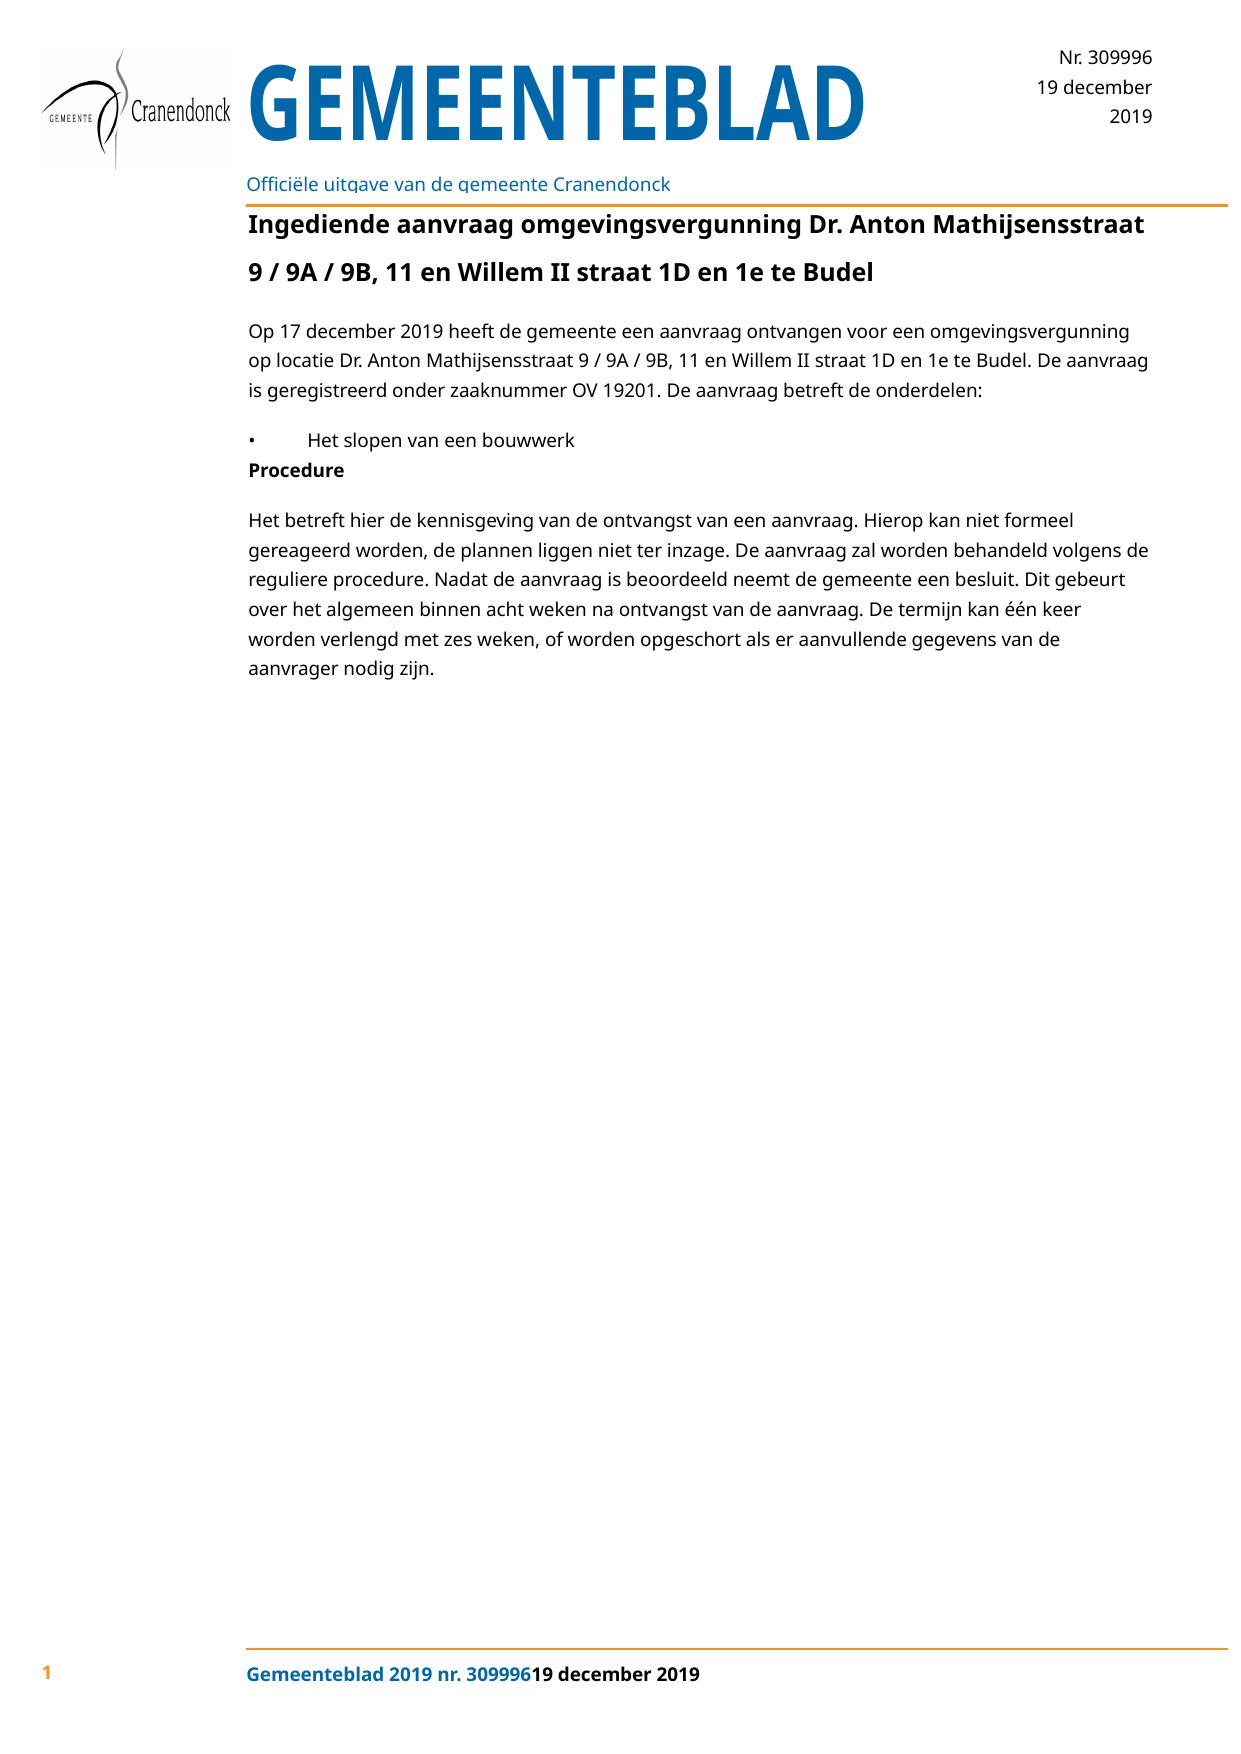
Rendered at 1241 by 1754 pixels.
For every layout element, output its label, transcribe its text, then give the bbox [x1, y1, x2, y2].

text Ingediende aanvraag omgevingsvergunning Dr. Anton Mathijsensstraat 9 / 9A / 9B, 11 en Willem II straat 1D en 1e te Budel [248, 207, 1152, 288]
text Procedure [248, 457, 1152, 483]
list Het slopen van een bouwwerk [248, 427, 1152, 453]
text Op 17 december 2019 heeft de gemeente een aanvraag ontvangen voor een omgevingsvergunning op locatie Dr. Anton Mathijsensstraat 9 / 9A / 9B, 11 en Willem II straat 1D en 1e te Budel. De aanvraag is geregistreerd onder zaaknummer OV 19201. De aanvraag betreft de onderdelen: [248, 318, 1152, 403]
picture [41, 47, 231, 172]
text Het betreft hier de kennisgeving van de ontvangst van een aanvraag. Hierop kan niet formeel gereageerd worden, de plannen liggen niet ter inzage. De aanvraag zal worden behandeld volgens de reguliere procedure. Nadat de aanvraag is beoordeeld neemt de gemeente een besluit. Dit gebeurt over het algemeen binnen acht weken na ontvangst van de aanvraag. De termijn kan één keer worden verlengd met zes weken, of worden opgeschort als er aanvullende gegevens van de aanvrager nodig zijn. [248, 507, 1152, 681]
